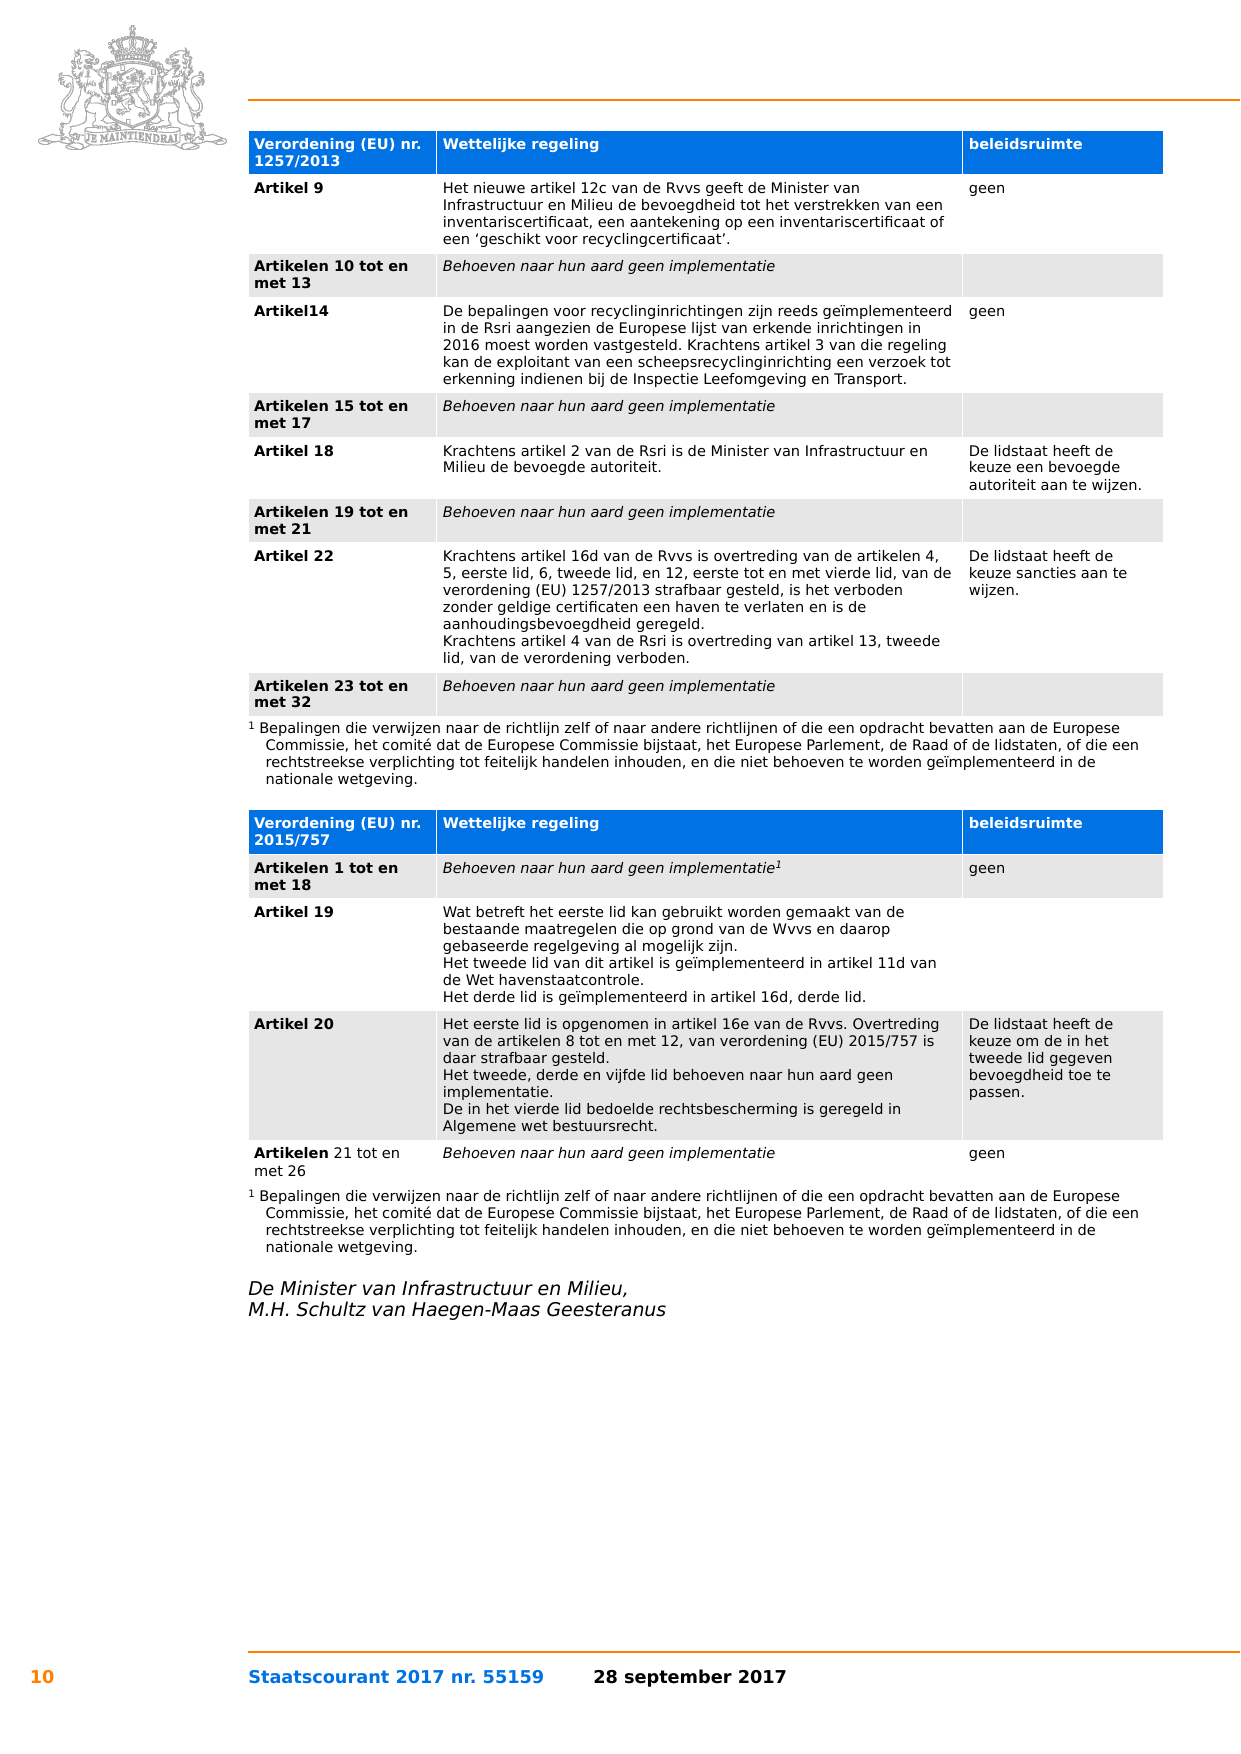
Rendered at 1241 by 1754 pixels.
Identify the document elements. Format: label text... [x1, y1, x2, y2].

table_cell Behoeven naar hun aard geen implementatie [437, 499, 962, 542]
table_cell Het eerste lid is opgenomen in artikel 16e van de Rvvs. Overtreding van de artikelen 8 tot en met 12, van verordening (EU) 2015/757 is daar strafbaar gesteld. Het tweede, derde en vijfde lid behoeven naar hun aard geen implementatie. De in het vierde lid bedoelde rechtsbescherming is geregeld in Algemene wet bestuursrecht. [437, 1011, 962, 1140]
table_header Verordening (EU) nr. 2015/757 [249, 810, 436, 854]
text De Minister van Infrastructuur en Milieu, M.H. Schultz van Haegen-Maas Geesteranus [248, 1277, 1163, 1321]
table_cell Artikelen 10 tot en met 13 [249, 254, 436, 297]
table_cell Krachtens artikel 2 van de Rsri is de Minister van Infrastructuur en Milieu de bevoegde autoriteit. [437, 438, 962, 498]
table_cell Artikel 9 [249, 175, 436, 253]
table_cell Behoeven naar hun aard geen implementatie [437, 673, 962, 716]
table_cell [963, 393, 1163, 437]
table_cell Krachtens artikel 16d van de Rvvs is overtreding van de artikelen 4, 5, eerste lid, 6, tweede lid, en 12, eerste tot en met vierde lid, van de verordening (EU) 1257/2013 strafbaar gesteld, is het verboden zonder geldige certificaten een haven te verlaten en is de aanhoudingsbevoegdheid geregeld. Krachtens artikel 4 van de Rsri is overtreding van artikel 13, tweede lid, van de verordening verboden. [437, 544, 962, 672]
table_cell Artikelen 1 tot en met 18 [249, 855, 436, 898]
table_cell Het nieuwe artikel 12c van de Rvvs geeft de Minister van Infrastructuur en Milieu de bevoegdheid tot het verstrekken van een inventariscertificaat, een aantekening op een inventariscertificaat of een ‘geschikt voor recyclingcertificaat’. [437, 175, 962, 253]
table_cell De lidstaat heeft de keuze om de in het tweede lid gegeven bevoegdheid toe te passen. [963, 1011, 1163, 1140]
table_cell Behoeven naar hun aard geen implementatie1 [437, 855, 962, 898]
table_cell [963, 499, 1163, 542]
table_cell [963, 673, 1163, 716]
table_cell Behoeven naar hun aard geen implementatie [437, 254, 962, 297]
table_cell Behoeven naar hun aard geen implementatie [437, 1141, 962, 1184]
table_cell De bepalingen voor recyclinginrichtingen zijn reeds geïmplementeerd in de Rsri aangezien de Europese lijst van erkende inrichtingen in 2016 moest worden vastgesteld. Krachtens artikel 3 van die regeling kan de exploitant van een scheepsrecyclinginrichting een verzoek tot erkenning indienen bij de Inspectie Leefomgeving en Transport. [437, 298, 962, 392]
table_cell Behoeven naar hun aard geen implementatie [437, 393, 962, 437]
table_cell Artikel 22 [249, 544, 436, 672]
table_cell [963, 254, 1163, 297]
table_cell Artikel 19 [249, 899, 436, 1010]
table_cell Artikelen 21 tot en met 26 [249, 1141, 436, 1184]
table_header Wettelijke regeling [437, 131, 962, 174]
table_cell [963, 899, 1163, 1010]
table_cell 1 Bepalingen die verwijzen naar de richtlijn zelf of naar andere richtlijnen of die een opdracht bevatten aan de Europese Commissie, het comité dat de Europese Commissie bijstaat, het Europese Parlement, de Raad of de lidstaten, of die een rechtstreekse verplichting tot feitelijk handelen inhouden, en die niet behoeven te worden geïmplementeerd in de nationale wetgeving. [248, 1185, 1163, 1256]
table_cell Artikelen 15 tot en met 17 [249, 393, 436, 437]
table_cell geen [963, 175, 1163, 253]
table_header Verordening (EU) nr. 1257/2013 [249, 131, 436, 174]
table_header beleidsruimte [963, 810, 1163, 854]
table_header Wettelijke regeling [437, 810, 962, 854]
table_cell geen [963, 298, 1163, 392]
picture [38, 25, 227, 150]
table_cell Artikel14 [249, 298, 436, 392]
table_cell geen [963, 1141, 1163, 1184]
table_cell Wat betreft het eerste lid kan gebruikt worden gemaakt van de bestaande maatregelen die op grond van de Wvvs en daarop gebaseerde regelgeving al mogelijk zijn. Het tweede lid van dit artikel is geïmplementeerd in artikel 11d van de Wet havenstaatcontrole. Het derde lid is geïmplementeerd in artikel 16d, derde lid. [437, 899, 962, 1010]
table_cell De lidstaat heeft de keuze sancties aan te wijzen. [963, 544, 1163, 672]
table_cell geen [963, 855, 1163, 898]
table_cell De lidstaat heeft de keuze een bevoegde autoriteit aan te wijzen. [963, 438, 1163, 498]
table_cell Artikelen 23 tot en met 32 [249, 673, 436, 716]
table_header beleidsruimte [963, 131, 1163, 174]
table_cell Artikel 18 [249, 438, 436, 498]
table_cell Artikelen 19 tot en met 21 [249, 499, 436, 542]
table_cell Artikel 20 [249, 1011, 436, 1140]
table_cell 1 Bepalingen die verwijzen naar de richtlijn zelf of naar andere richtlijnen of die een opdracht bevatten aan de Europese Commissie, het comité dat de Europese Commissie bijstaat, het Europese Parlement, de Raad of de lidstaten, of die een rechtstreekse verplichting tot feitelijk handelen inhouden, en die niet behoeven te worden geïmplementeerd in de nationale wetgeving. [248, 717, 1163, 787]
